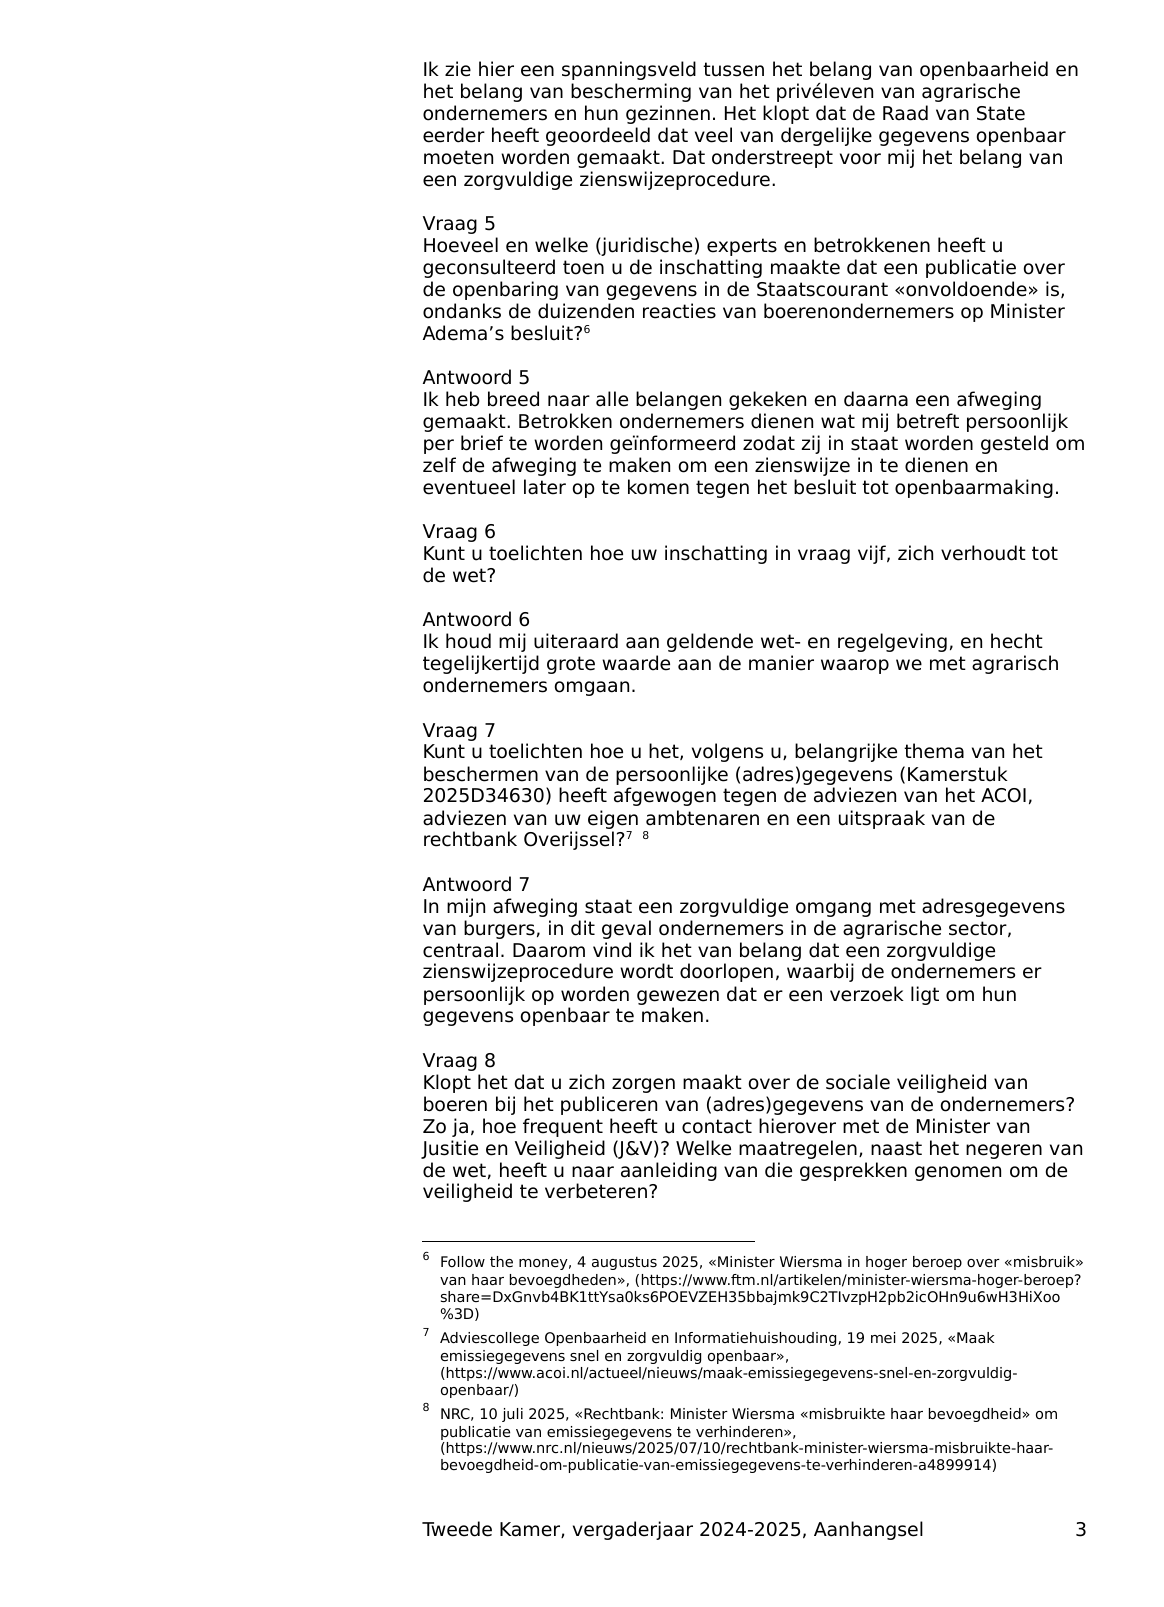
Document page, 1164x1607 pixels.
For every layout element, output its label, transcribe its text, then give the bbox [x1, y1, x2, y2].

text Kunt u toelichten hoe u het, volgens u, belangrijke thema van het beschermen van de persoonlijke (adres)gegevens (Kamerstuk 2025D34630) heeft afgewogen tegen de adviezen van het ACOI, adviezen van uw eigen ambtenaren en een uitspraak van de rechtbank Overijssel? [422, 741, 1087, 851]
text Vraag 8 [422, 1049, 1087, 1072]
text Antwoord 7 [422, 873, 1087, 896]
text Vraag 7 [422, 719, 1087, 741]
text Antwoord 6 [422, 609, 1087, 631]
text Klopt het dat u zich zorgen maakt over de sociale veiligheid van boeren bij het publiceren van (adres)gegevens van de ondernemers? Zo ja, hoe frequent heeft u contact hierover met de Minister van Jusitie en Veiligheid (J&V)? Welke maatregelen, naast het negeren van de wet, heeft u naar aanleiding van die gesprekken genomen om de veiligheid te verbeteren? [422, 1072, 1087, 1203]
text Follow the money, 4 augustus 2025, «Minister Wiersma in hoger beroep over «misbruik» van haar bevoegdheden», (https://www.ftm.nl/artikelen/minister-wiersma-hoger-beroep?share=DxGnvb4BK1ttYsa0ks6POEVZEH35bbajmk9C2TIvzpH2pb2icOHn9u6wH3HiXoo%3D) [422, 1250, 1087, 1323]
text NRC, 10 juli 2025, «Rechtbank: Minister Wiersma «misbruikte haar bevoegdheid» om publicatie van emissiegegevens te verhinderen», (https://www.nrc.nl/nieuws/2025/07/10/rechtbank-minister-wiersma-misbruikte-haar-bevoegdheid-om-publicatie-van-emissiegegevens-te-verhinderen-a4899914) [422, 1402, 1087, 1474]
text Vraag 6 [422, 521, 1087, 543]
text Adviescollege Openbaarheid en Informatiehuishouding, 19 mei 2025, «Maak emissiegegevens snel en zorgvuldig openbaar», (https://www.acoi.nl/actueel/nieuws/maak-emissiegegevens-snel-en-zorgvuldig-openbaar/) [422, 1326, 1087, 1399]
text Kunt u toelichten hoe uw inschatting in vraag vijf, zich verhoudt tot de wet? [422, 543, 1087, 587]
text Hoeveel en welke (juridische) experts en betrokkenen heeft u geconsulteerd toen u de inschatting maakte dat een publicatie over de openbaring van gegevens in de Staatscourant «onvoldoende» is, ondanks de duizenden reacties van boerenondernemers op Minister Adema’s besluit? [422, 235, 1087, 345]
text Vraag 5 [422, 213, 1087, 235]
text Ik houd mij uiteraard aan geldende wet- en regelgeving, en hecht tegelijkertijd grote waarde aan de manier waarop we met agrarisch ondernemers omgaan. [422, 631, 1087, 697]
text In mijn afweging staat een zorgvuldige omgang met adresgegevens van burgers, in dit geval ondernemers in de agrarische sector, centraal. Daarom vind ik het van belang dat een zorgvuldige zienswijzeprocedure wordt doorlopen, waarbij de ondernemers er persoonlijk op worden gewezen dat er een verzoek ligt om hun gegevens openbaar te maken. [422, 896, 1087, 1027]
text Ik zie hier een spanningsveld tussen het belang van openbaarheid en het belang van bescherming van het privéleven van agrarische ondernemers en hun gezinnen. Het klopt dat de Raad van State eerder heeft geoordeeld dat veel van dergelijke gegevens openbaar moeten worden gemaakt. Dat onderstreept voor mij het belang van een zorgvuldige zienswijzeprocedure. [422, 59, 1087, 191]
text Antwoord 5 [422, 367, 1087, 389]
text Ik heb breed naar alle belangen gekeken en daarna een afweging gemaakt. Betrokken ondernemers dienen wat mij betreft persoonlijk per brief te worden geïnformeerd zodat zij in staat worden gesteld om zelf de afweging te maken om een zienswijze in te dienen en eventueel later op te komen tegen het besluit tot openbaarmaking. [422, 389, 1087, 499]
